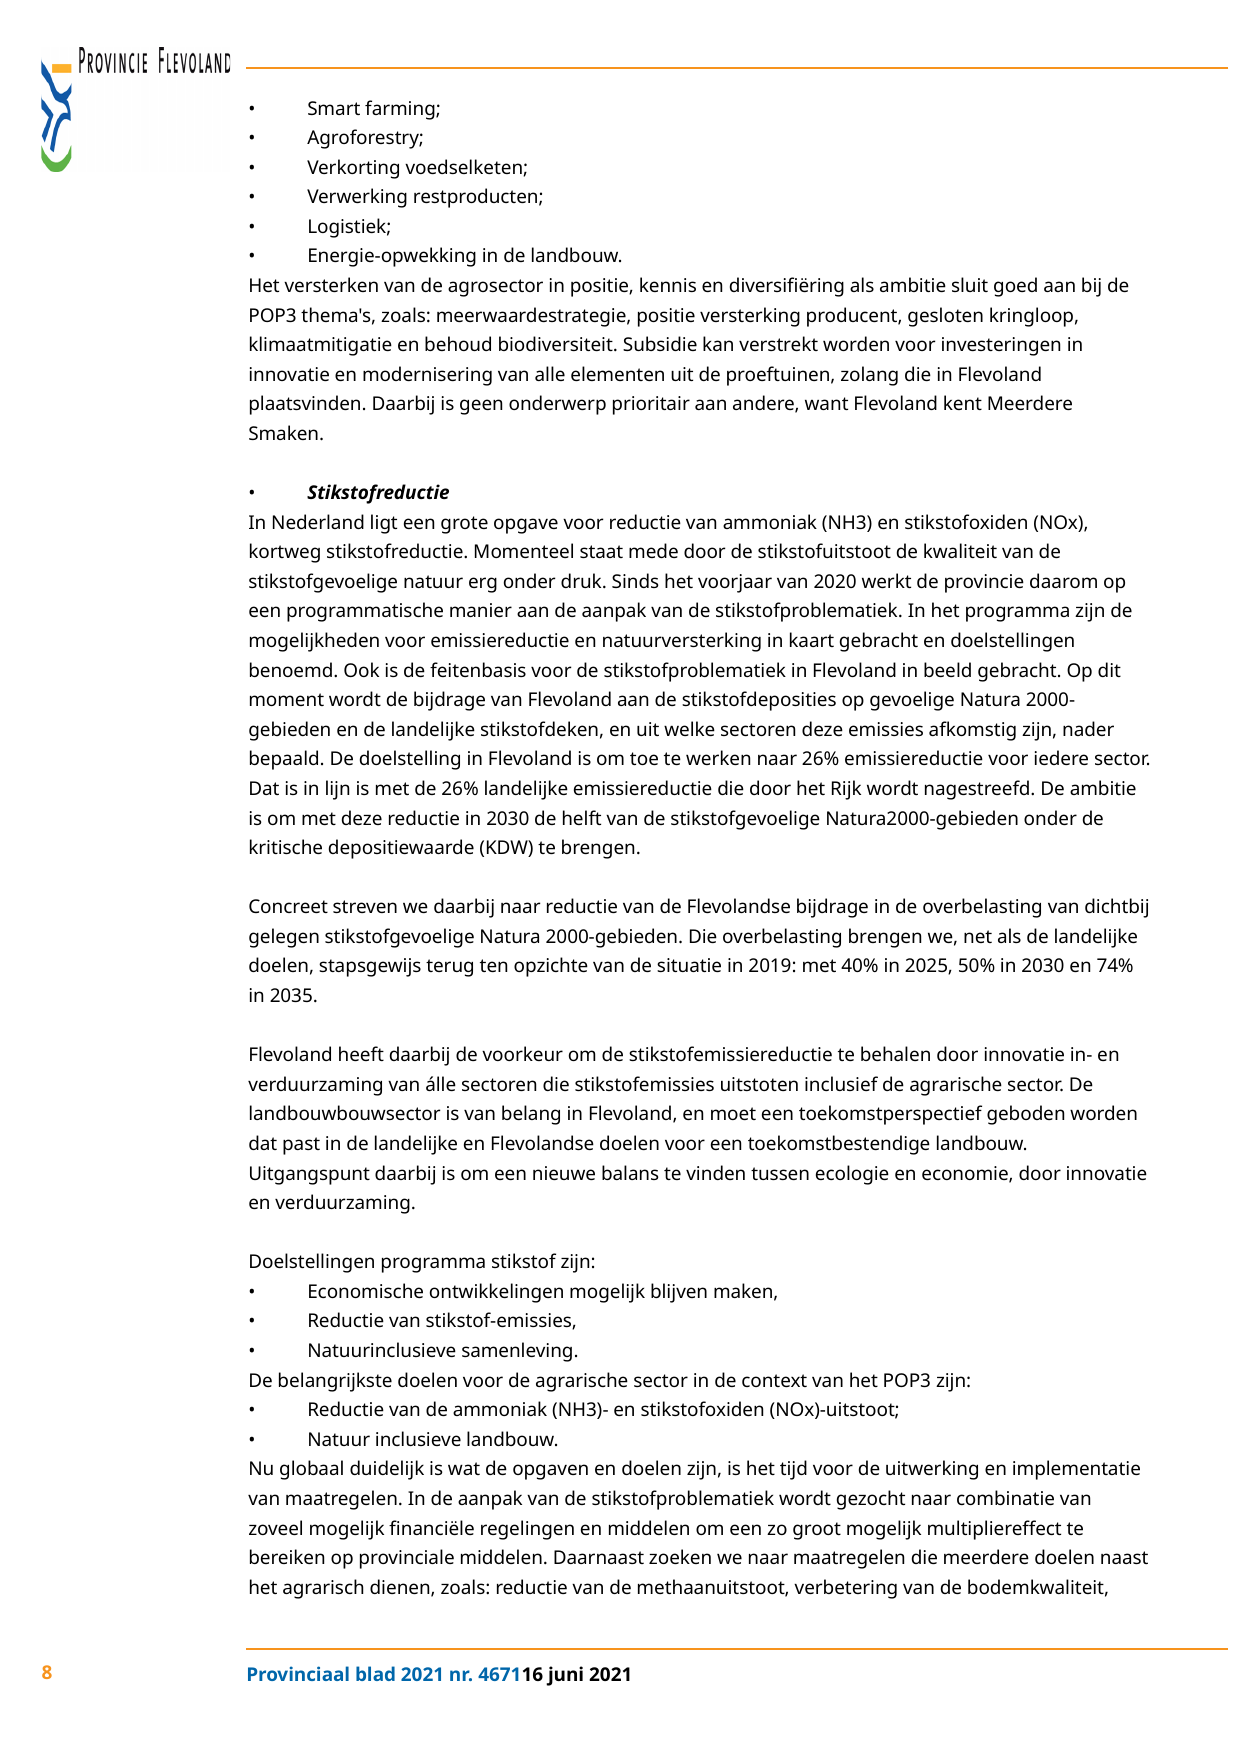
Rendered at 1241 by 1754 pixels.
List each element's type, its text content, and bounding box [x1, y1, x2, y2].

list Reductie van de ammoniak (NH3)- en stikstofoxiden (NOx)-uitstoot; [248, 1396, 1152, 1422]
list Stikstofreductie [248, 479, 1152, 505]
text De belangrijkste doelen voor de agrarische sector in de context van het POP3 zijn: [248, 1367, 1152, 1393]
text In Nederland ligt een grote opgave voor reductie van ammoniak (NH3) en stikstofoxiden (NOx), kortweg stikstofreductie. Momenteel staat mede door de stikstofuitstoot de kwaliteit van de stikstofgevoelige natuur erg onder druk. Sinds het voorjaar van 2020 werkt de provincie daarom op een programmatische manier aan de aanpak van de stikstofproblematiek. In het programma zijn de mogelijkheden voor emissiereductie en natuurversterking in kaart gebracht en doelstellingen benoemd. Ook is de feitenbasis voor de stikstofproblematiek in Flevoland in beeld gebracht. Op dit moment wordt de bijdrage van Flevoland aan de stikstofdeposities op gevoelige Natura 2000-gebieden en de landelijke stikstofdeken, en uit welke sectoren deze emissies afkomstig zijn, nader bepaald. De doelstelling in Flevoland is om toe te werken naar 26% emissiereductie voor iedere sector. Dat is in lijn is met de 26% landelijke emissiereductie die door het Rijk wordt nagestreefd. De ambitie is om met deze reductie in 2030 de helft van de stikstofgevoelige Natura2000-gebieden onder de kritische depositiewaarde (KDW) te brengen. [248, 509, 1152, 860]
list Reductie van stikstof-emissies, [248, 1308, 1152, 1333]
text Concreet streven we daarbij naar reductie van de Flevolandse bijdrage in de overbelasting van dichtbij gelegen stikstofgevoelige Natura 2000-gebieden. Die overbelasting brengen we, net als de landelijke doelen, stapsgewijs terug ten opzichte van de situatie in 2019: met 40% in 2025, 50% in 2030 en 74% in 2035. [248, 893, 1152, 1008]
text Doelstellingen programma stikstof zijn: [248, 1248, 1152, 1274]
picture [41, 47, 231, 172]
list Smart farming; [248, 95, 1152, 121]
list Natuurinclusieve samenleving. [248, 1337, 1152, 1363]
list Agroforestry; [248, 124, 1152, 150]
list Logistiek; [248, 213, 1152, 239]
text Flevoland heeft daarbij de voorkeur om de stikstofemissiereductie te behalen door innovatie in- en verduurzaming van álle sectoren die stikstofemissies uitstoten inclusief de agrarische sector. De landbouwbouwsector is van belang in Flevoland, en moet een toekomstperspectief geboden worden dat past in de landelijke en Flevolandse doelen voor een toekomstbestendige landbouw. Uitgangspunt daarbij is om een nieuwe balans te vinden tussen ecologie en economie, door innovatie en verduurzaming. [248, 1041, 1152, 1215]
text Nu globaal duidelijk is wat de opgaven en doelen zijn, is het tijd voor de uitwerking en implementatie van maatregelen. In de aanpak van de stikstofproblematiek wordt gezocht naar combinatie van zoveel mogelijk financiële regelingen en middelen om een zo groot mogelijk multipliereffect te bereiken op provinciale middelen. Daarnaast zoeken we naar maatregelen die meerdere doelen naast het agrarisch dienen, zoals: reductie van de methaanuitstoot, verbetering van de bodemkwaliteit, [248, 1456, 1152, 1600]
list Verkorting voedselketen; [248, 154, 1152, 180]
list Verwerking restproducten; [248, 183, 1152, 209]
list Economische ontwikkelingen mogelijk blijven maken, [248, 1278, 1152, 1304]
list Natuur inclusieve landbouw. [248, 1426, 1152, 1452]
text Het versterken van de agrosector in positie, kennis en diversifiëring als ambitie sluit goed aan bij de POP3 thema's, zoals: meerwaardestrategie, positie versterking producent, gesloten kringloop, klimaatmitigatie en behoud biodiversiteit. Subsidie kan verstrekt worden voor investeringen in innovatie en modernisering van alle elementen uit de proeftuinen, zolang die in Flevoland plaatsvinden. Daarbij is geen onderwerp prioritair aan andere, want Flevoland kent Meerdere Smaken. [248, 272, 1152, 446]
list Energie-opwekking in de landbouw. [248, 243, 1152, 268]
